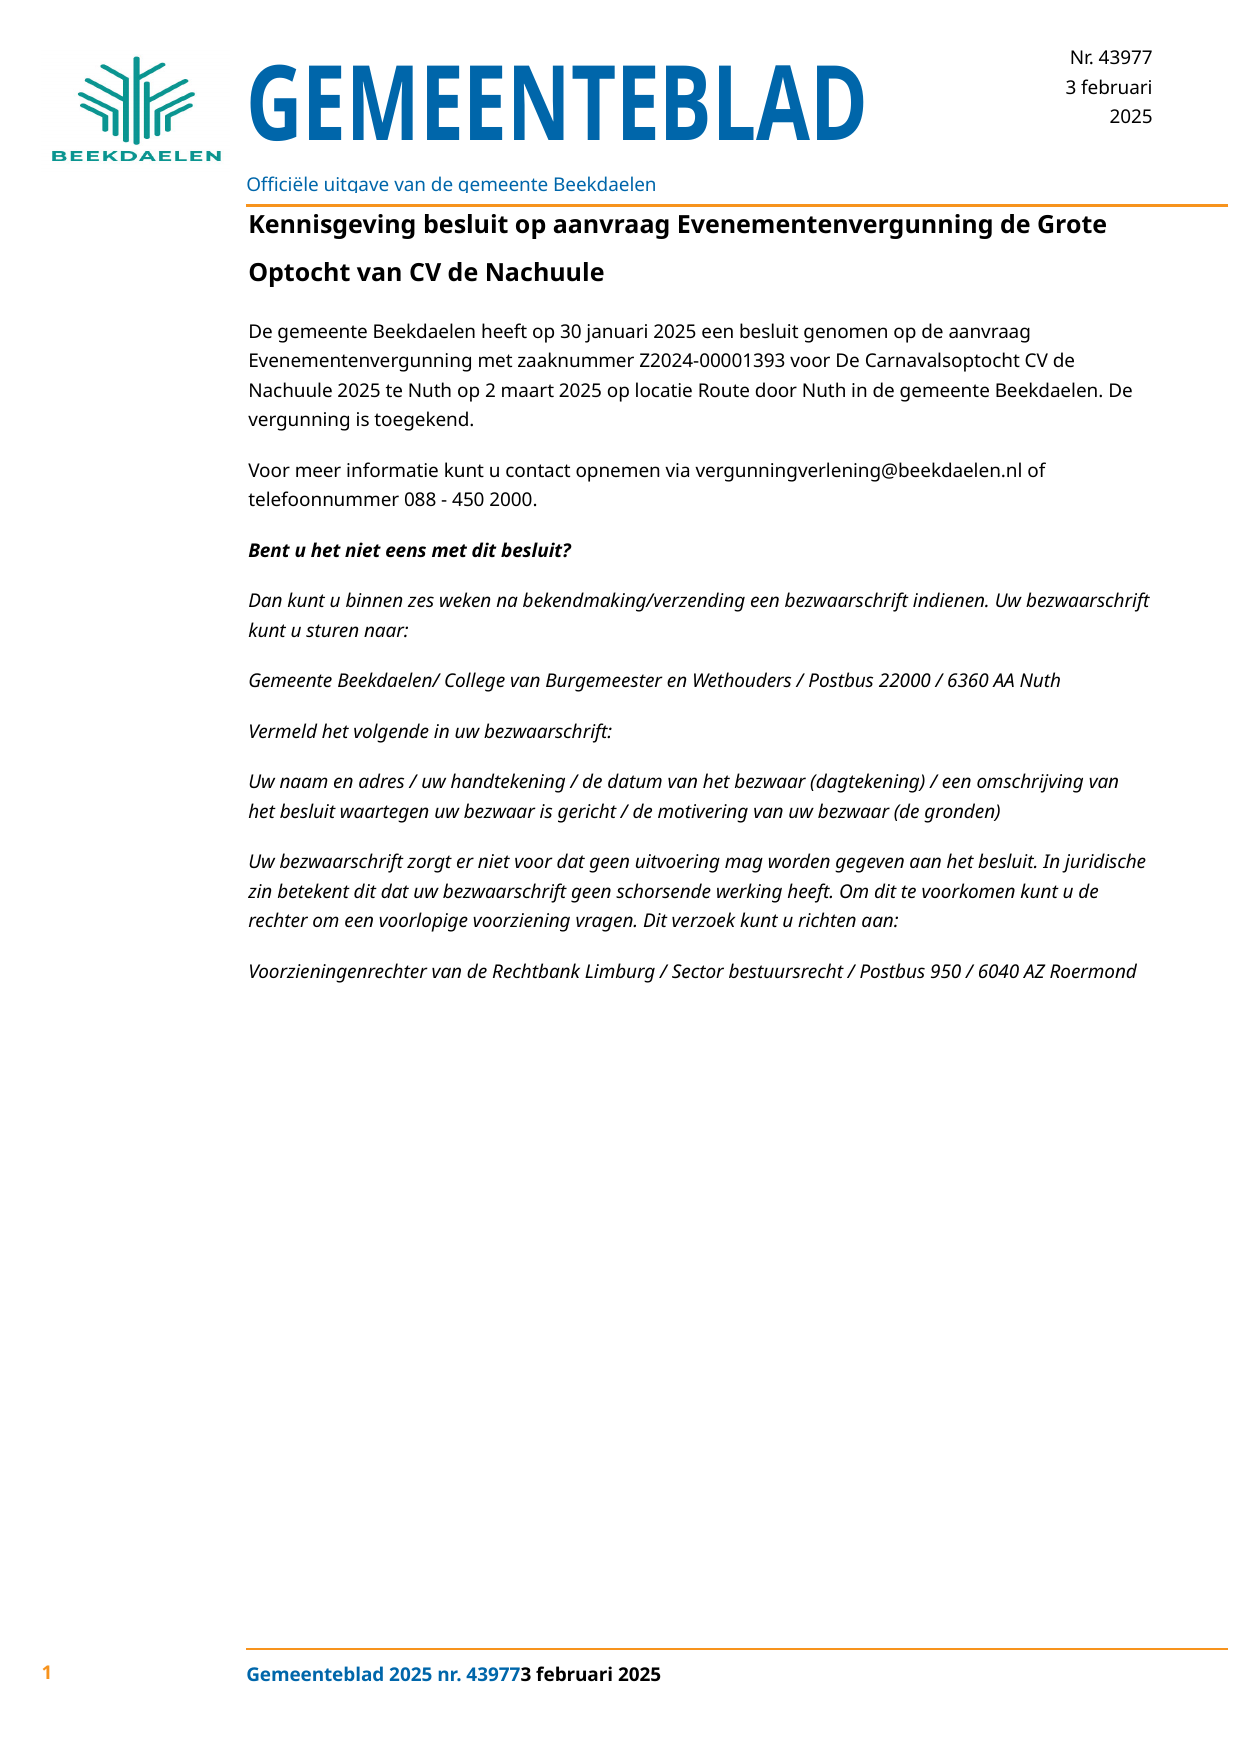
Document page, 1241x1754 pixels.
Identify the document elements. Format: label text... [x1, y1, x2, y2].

picture [41, 47, 231, 172]
text Bent u het niet eens met dit besluit? [248, 537, 1152, 563]
text Uw bezwaarschrift zorgt er niet voor dat geen uitvoering mag worden gegeven aan het besluit. In juridische zin betekent dit dat uw bezwaarschrift geen schorsende werking heeft. Om dit te voorkomen kunt u de rechter om een voorlopige voorziening vragen. Dit verzoek kunt u richten aan: [248, 848, 1152, 933]
text De gemeente Beekdaelen heeft op 30 januari 2025 een besluit genomen op de aanvraag Evenementenvergunning met zaaknummer Z2024-00001393 voor De Carnavalsoptocht CV de Nachuule 2025 te Nuth op 2 maart 2025 op locatie Route door Nuth in de gemeente Beekdaelen. De vergunning is toegekend. [248, 318, 1152, 432]
text Voor meer informatie kunt u contact opnemen via vergunningverlening@beekdaelen.nl of telefoonnummer 088 - 450 2000. [248, 457, 1152, 512]
text Voorzieningenrechter van de Rechtbank Limburg / Sector bestuursrecht / Postbus 950 / 6040 AZ Roermond [248, 958, 1152, 984]
text Uw naam en adres / uw handtekening / de datum van het bezwaar (dagtekening) / een omschrijving van het besluit waartegen uw bezwaar is gericht / de motivering van uw bezwaar (de gronden) [248, 768, 1152, 824]
text Dan kunt u binnen zes weken na bekendmaking/verzending een bezwaarschrift indienen. Uw bezwaarschrift kunt u sturen naar: [248, 587, 1152, 643]
text Vermeld het volgende in uw bezwaarschrift: [248, 718, 1152, 744]
text Gemeente Beekdaelen/ College van Burgemeester en Wethouders / Postbus 22000 / 6360 AA Nuth [248, 667, 1152, 693]
text Kennisgeving besluit op aanvraag Evenementenvergunning de Grote Optocht van CV de Nachuule [248, 207, 1152, 288]
